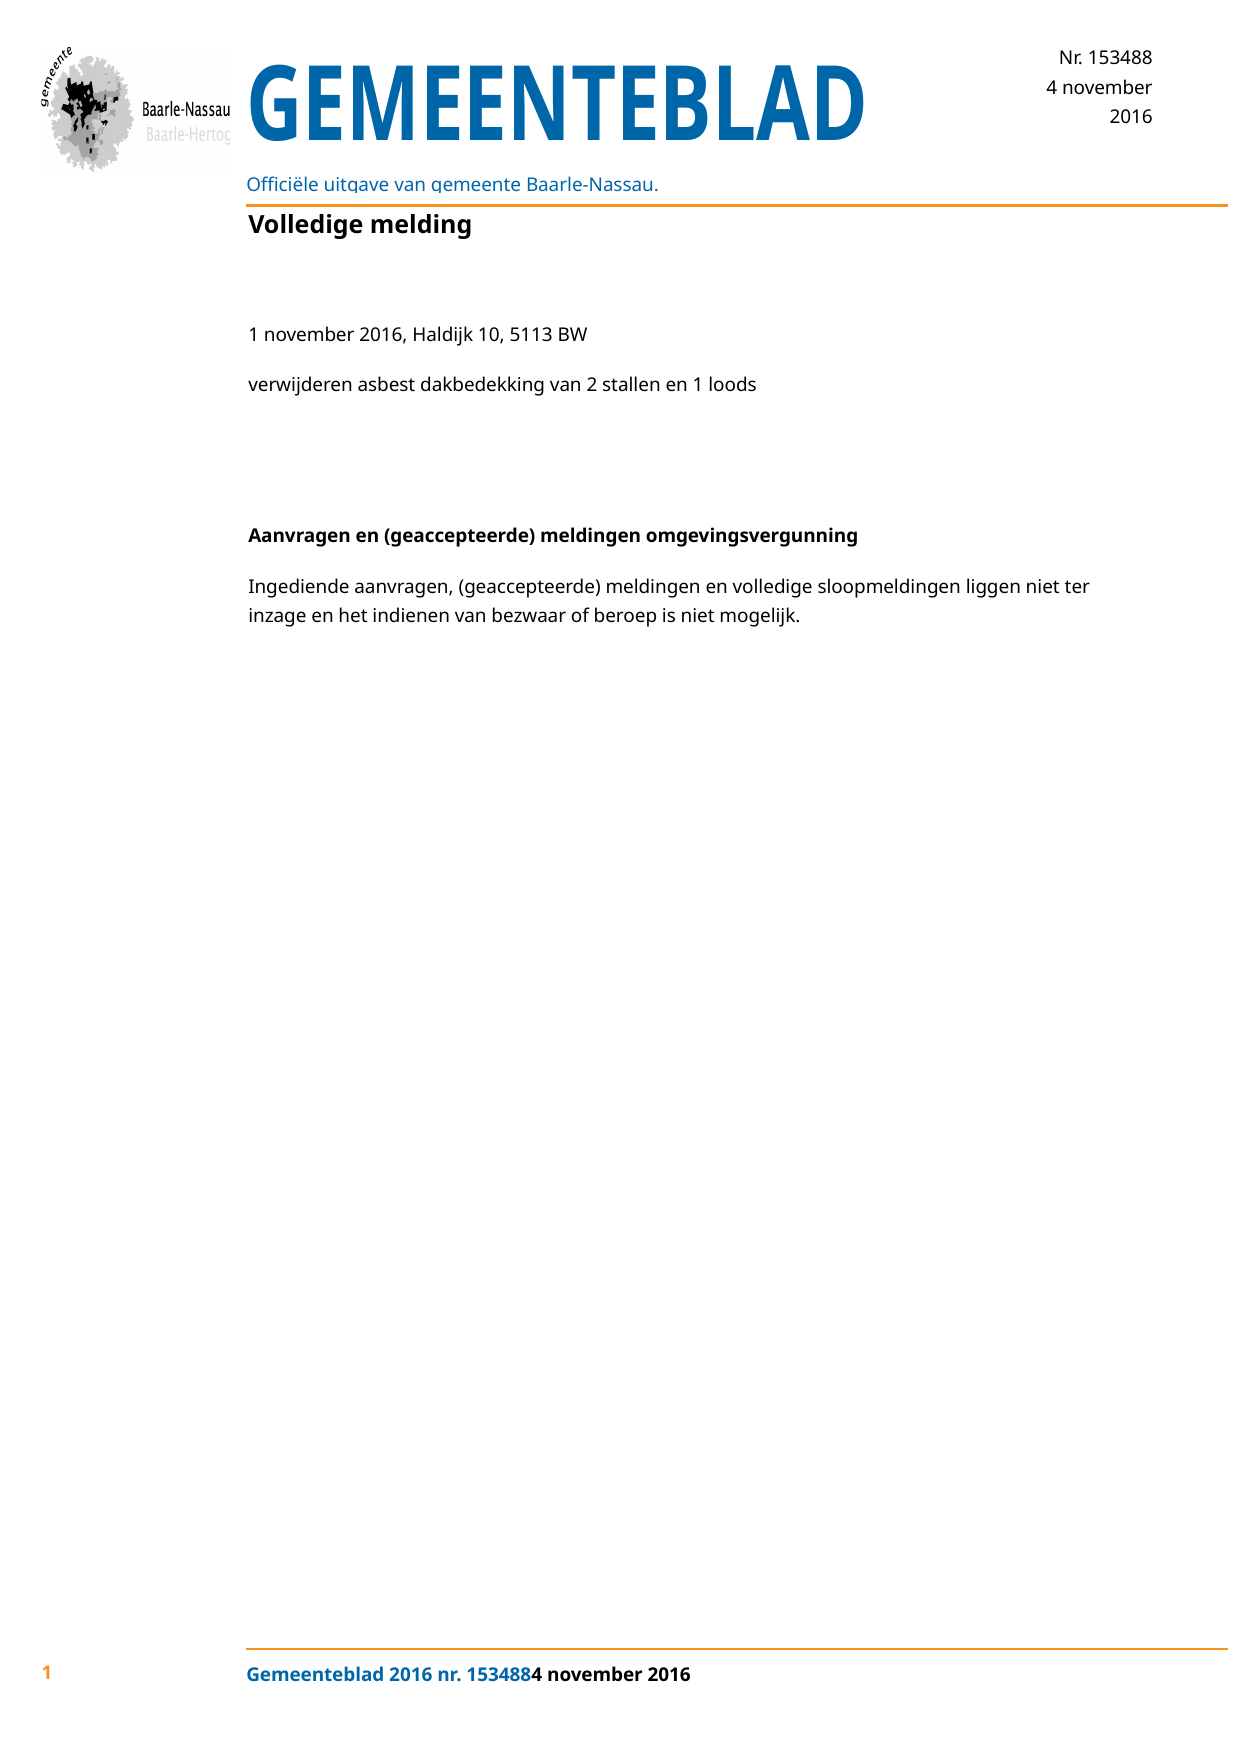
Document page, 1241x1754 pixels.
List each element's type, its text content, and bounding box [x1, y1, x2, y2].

text Ingediende aanvragen, (geaccepteerde) meldingen en volledige sloopmeldingen liggen niet ter inzage en het indienen van bezwaar of beroep is niet mogelijk. [248, 573, 1152, 628]
picture [41, 47, 231, 172]
text Aanvragen en (geaccepteerde) meldingen omgevingsvergunning [248, 522, 1152, 548]
text verwijderen asbest dakbedekking van 2 stallen en 1 loods [248, 371, 1152, 397]
text 1 november 2016, Haldijk 10, 5113 BW [248, 321, 1152, 346]
text Volledige melding [248, 207, 1152, 241]
